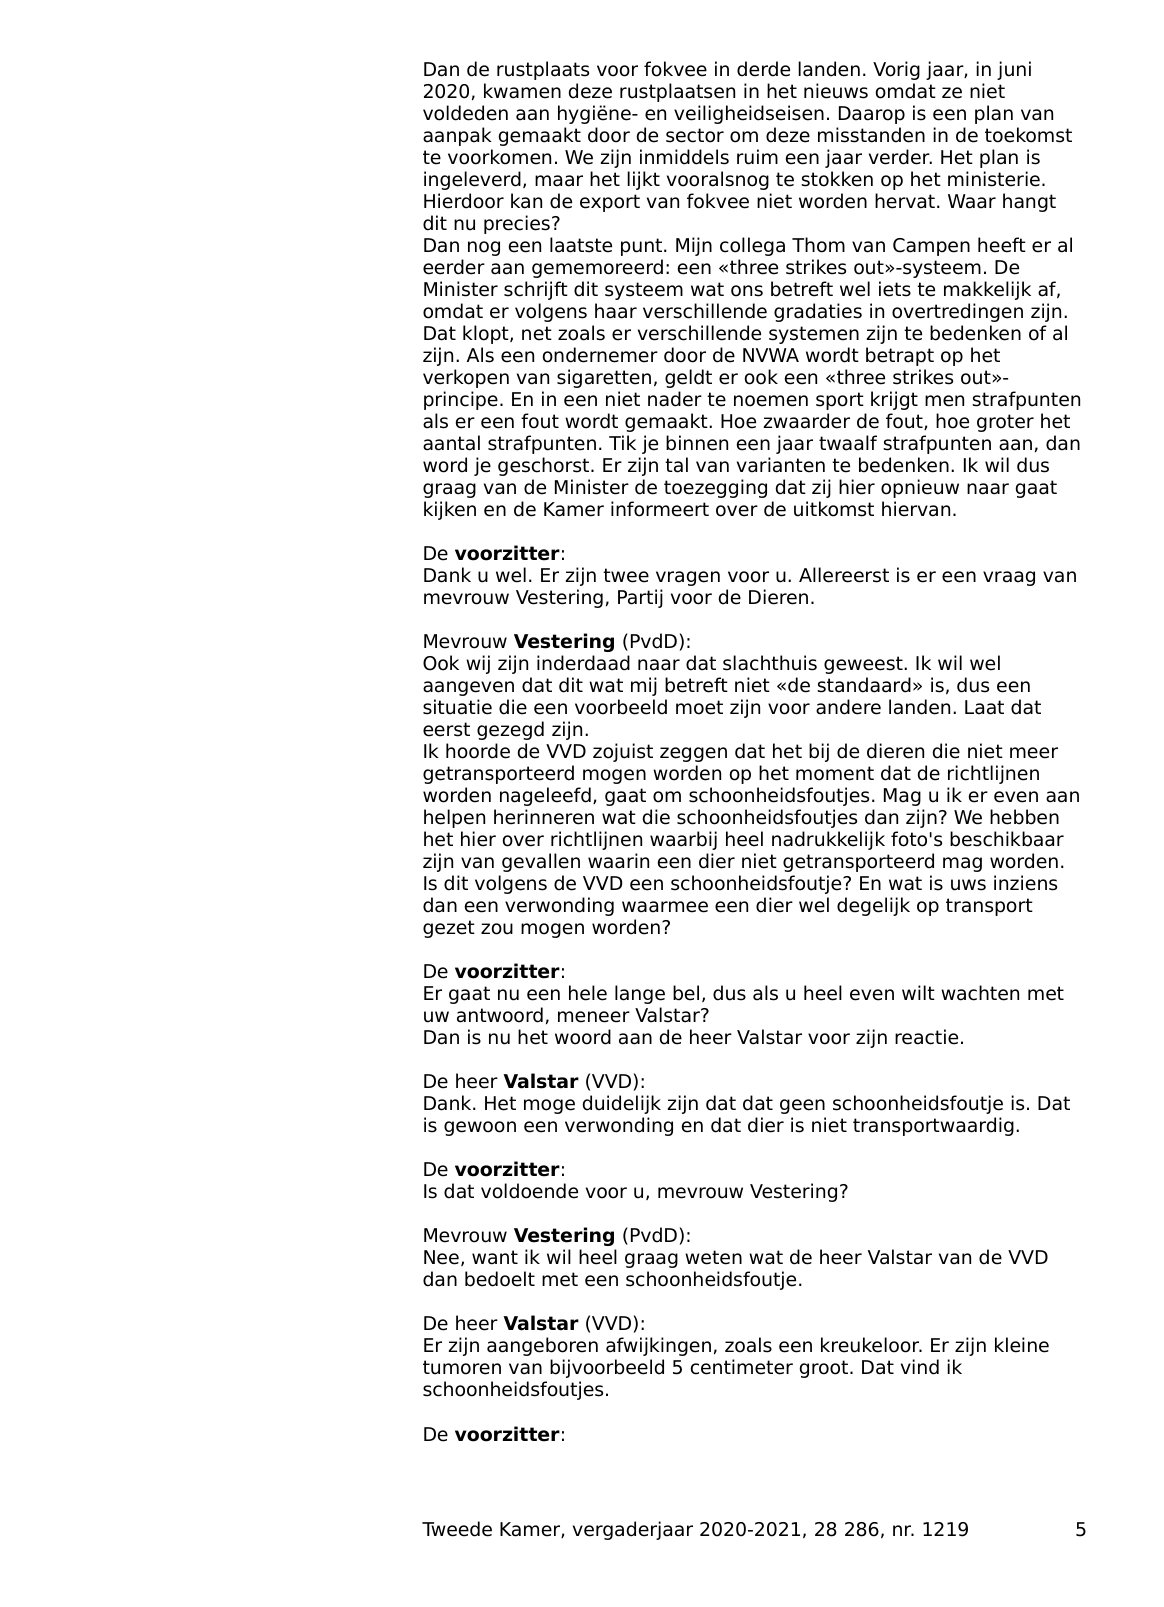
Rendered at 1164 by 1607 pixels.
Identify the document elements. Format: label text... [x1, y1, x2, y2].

text Ook wij zijn inderdaad naar dat slachthuis geweest. Ik wil wel aangeven dat dit wat mij betreft niet «de standaard» is, dus een situatie die een voorbeeld moet zijn voor andere landen. Laat dat eerst gezegd zijn. [422, 653, 1087, 741]
text De voorzitter: [422, 543, 1087, 565]
text De voorzitter: [422, 961, 1087, 983]
text Ik hoorde de VVD zojuist zeggen dat het bij de dieren die niet meer getransporteerd mogen worden op het moment dat de richtlijnen worden nageleefd, gaat om schoonheidsfoutjes. Mag u ik er even aan helpen herinneren wat die schoonheidsfoutjes dan zijn? We hebben het hier over richtlijnen waarbij heel nadrukkelijk foto's beschikbaar zijn van gevallen waarin een dier niet getransporteerd mag worden. Is dit volgens de VVD een schoonheidsfoutje? En wat is uws inziens dan een verwonding waarmee een dier wel degelijk op transport gezet zou mogen worden? [422, 741, 1087, 939]
text De voorzitter: [422, 1423, 1087, 1445]
text Er zijn aangeboren afwijkingen, zoals een kreukeloor. Er zijn kleine tumoren van bijvoorbeeld 5 centimeter groot. Dat vind ik schoonheidsfoutjes. [422, 1335, 1087, 1401]
text Mevrouw Vestering (PvdD): [422, 1225, 1087, 1247]
text Nee, want ik wil heel graag weten wat de heer Valstar van de VVD dan bedoelt met een schoonheidsfoutje. [422, 1247, 1087, 1291]
text Dan is nu het woord aan de heer Valstar voor zijn reactie. [422, 1027, 1087, 1049]
text De voorzitter: [422, 1159, 1087, 1181]
text Dank u wel. Er zijn twee vragen voor u. Allereerst is er een vraag van mevrouw Vestering, Partij voor de Dieren. [422, 565, 1087, 609]
text De heer Valstar (VVD): [422, 1313, 1087, 1335]
text Is dat voldoende voor u, mevrouw Vestering? [422, 1181, 1087, 1203]
text Dan de rustplaats voor fokvee in derde landen. Vorig jaar, in juni 2020, kwamen deze rustplaatsen in het nieuws omdat ze niet voldeden aan hygiëne- en veiligheidseisen. Daarop is een plan van aanpak gemaakt door de sector om deze misstanden in de toekomst te voorkomen. We zijn inmiddels ruim een jaar verder. Het plan is ingeleverd, maar het lijkt vooralsnog te stokken op het ministerie. Hierdoor kan de export van fokvee niet worden hervat. Waar hangt dit nu precies? [422, 59, 1087, 235]
text Dan nog een laatste punt. Mijn collega Thom van Campen heeft er al eerder aan gememoreerd: een «three strikes out»-systeem. De Minister schrijft dit systeem wat ons betreft wel iets te makkelijk af, omdat er volgens haar verschillende gradaties in overtredingen zijn. Dat klopt, net zoals er verschillende systemen zijn te bedenken of al zijn. Als een ondernemer door de NVWA wordt betrapt op het verkopen van sigaretten, geldt er ook een «three strikes out»-principe. En in een niet nader te noemen sport krijgt men strafpunten als er een fout wordt gemaakt. Hoe zwaarder de fout, hoe groter het aantal strafpunten. Tik je binnen een jaar twaalf strafpunten aan, dan word je geschorst. Er zijn tal van varianten te bedenken. Ik wil dus graag van de Minister de toezegging dat zij hier opnieuw naar gaat kijken en de Kamer informeert over de uitkomst hiervan. [422, 235, 1087, 521]
text Mevrouw Vestering (PvdD): [422, 631, 1087, 653]
text De heer Valstar (VVD): [422, 1071, 1087, 1093]
text Dank. Het moge duidelijk zijn dat dat geen schoonheidsfoutje is. Dat is gewoon een verwonding en dat dier is niet transportwaardig. [422, 1093, 1087, 1137]
text Er gaat nu een hele lange bel, dus als u heel even wilt wachten met uw antwoord, meneer Valstar? [422, 983, 1087, 1027]
